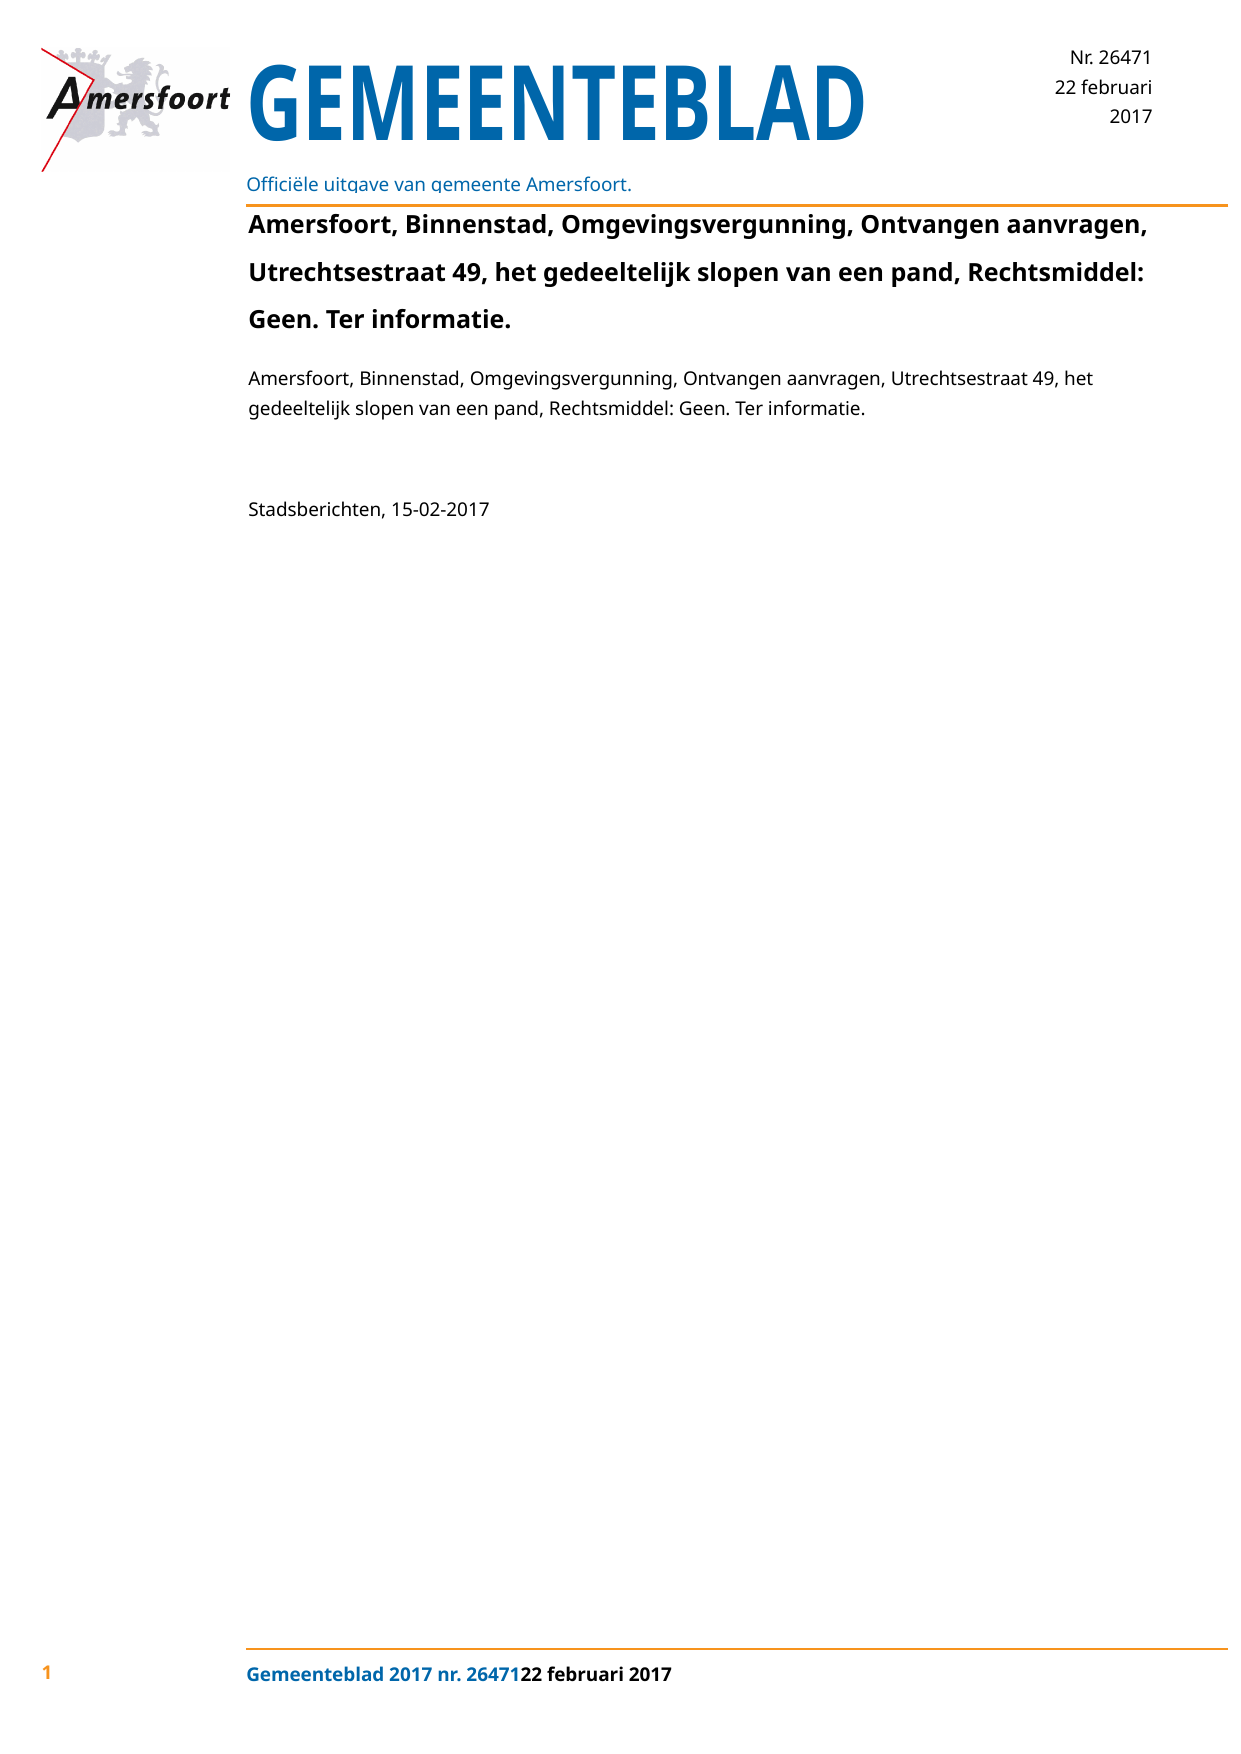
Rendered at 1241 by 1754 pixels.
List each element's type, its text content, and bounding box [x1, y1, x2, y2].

picture [41, 47, 231, 172]
text Amersfoort, Binnenstad, Omgevingsvergunning, Ontvangen aanvragen, Utrechtsestraat 49, het gedeeltelijk slopen van een pand, Rechtsmiddel: Geen. Ter informatie. [248, 366, 1152, 421]
text Amersfoort, Binnenstad, Omgevingsvergunning, Ontvangen aanvragen, Utrechtsestraat 49, het gedeeltelijk slopen van een pand, Rechtsmiddel: Geen. Ter informatie. [248, 207, 1152, 336]
text Stadsberichten, 15-02-2017 [248, 496, 1152, 522]
